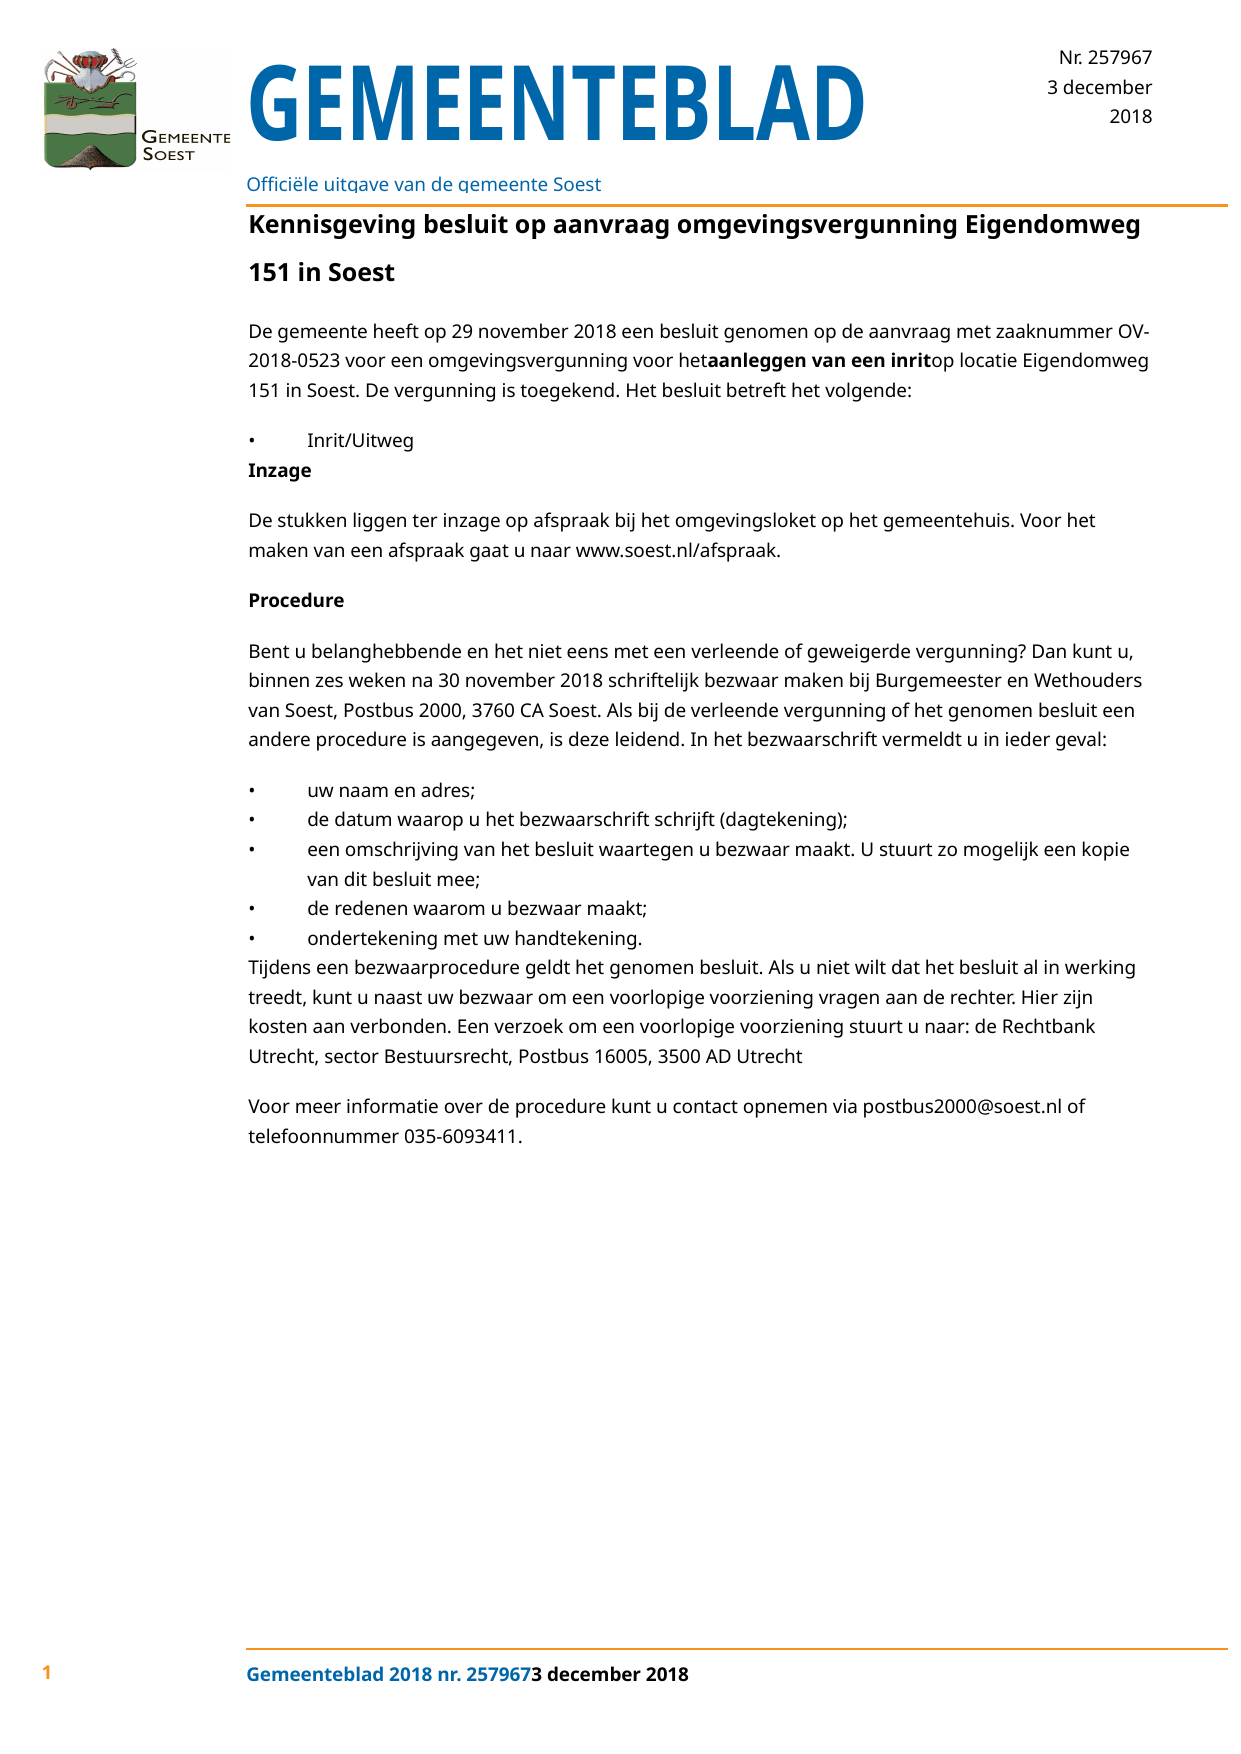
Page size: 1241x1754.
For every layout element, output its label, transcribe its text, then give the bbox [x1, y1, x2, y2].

list uw naam en adres; [248, 777, 1152, 803]
list Inrit/Uitweg [248, 427, 1152, 453]
text De stukken liggen ter inzage op afspraak bij het omgevingsloket op het gemeentehuis. Voor het maken van een afspraak gaat u naar www.soest.nl/afspraak. [248, 507, 1152, 563]
text Bent u belanghebbende en het niet eens met een verleende of geweigerde vergunning? Dan kunt u, binnen zes weken na 30 november 2018 schriftelijk bezwaar maken bij Burgemeester en Wethouders van Soest, Postbus 2000, 3760 CA Soest. Als bij de verleende vergunning of het genomen besluit een andere procedure is aangegeven, is deze leidend. In het bezwaarschrift vermeldt u in ieder geval: [248, 638, 1152, 752]
text Voor meer informatie over de procedure kunt u contact opnemen via postbus2000@soest.nl of telefoonnummer 035-6093411. [248, 1094, 1152, 1149]
text Tijdens een bezwaarprocedure geldt het genomen besluit. Als u niet wilt dat het besluit al in werking treedt, kunt u naast uw bezwaar om een voorlopige voorziening vragen aan de rechter. Hier zijn kosten aan verbonden. Een verzoek om een voorlopige voorziening stuurt u naar: de Rechtbank Utrecht, sector Bestuursrecht, Postbus 16005, 3500 AD Utrecht [248, 954, 1152, 1069]
text Inzage [248, 457, 1152, 483]
list de redenen waarom u bezwaar maakt; [248, 895, 1152, 921]
picture [41, 47, 231, 172]
list ondertekening met uw handtekening. [248, 925, 1152, 951]
list een omschrijving van het besluit waartegen u bezwaar maakt. U stuurt zo mogelijk een kopie van dit besluit mee; [248, 836, 1152, 892]
text Procedure [248, 587, 1152, 613]
text Kennisgeving besluit op aanvraag omgevingsvergunning Eigendomweg 151 in Soest [248, 207, 1152, 288]
list de datum waarop u het bezwaarschrift schrijft (dagtekening); [248, 807, 1152, 832]
text De gemeente heeft op 29 november 2018 een besluit genomen op de aanvraag met zaaknummer OV-2018-0523 voor een omgevingsvergunning voor hetaanleggen van een inritop locatie Eigendomweg 151 in Soest. De vergunning is toegekend. Het besluit betreft het volgende: [248, 318, 1152, 403]
